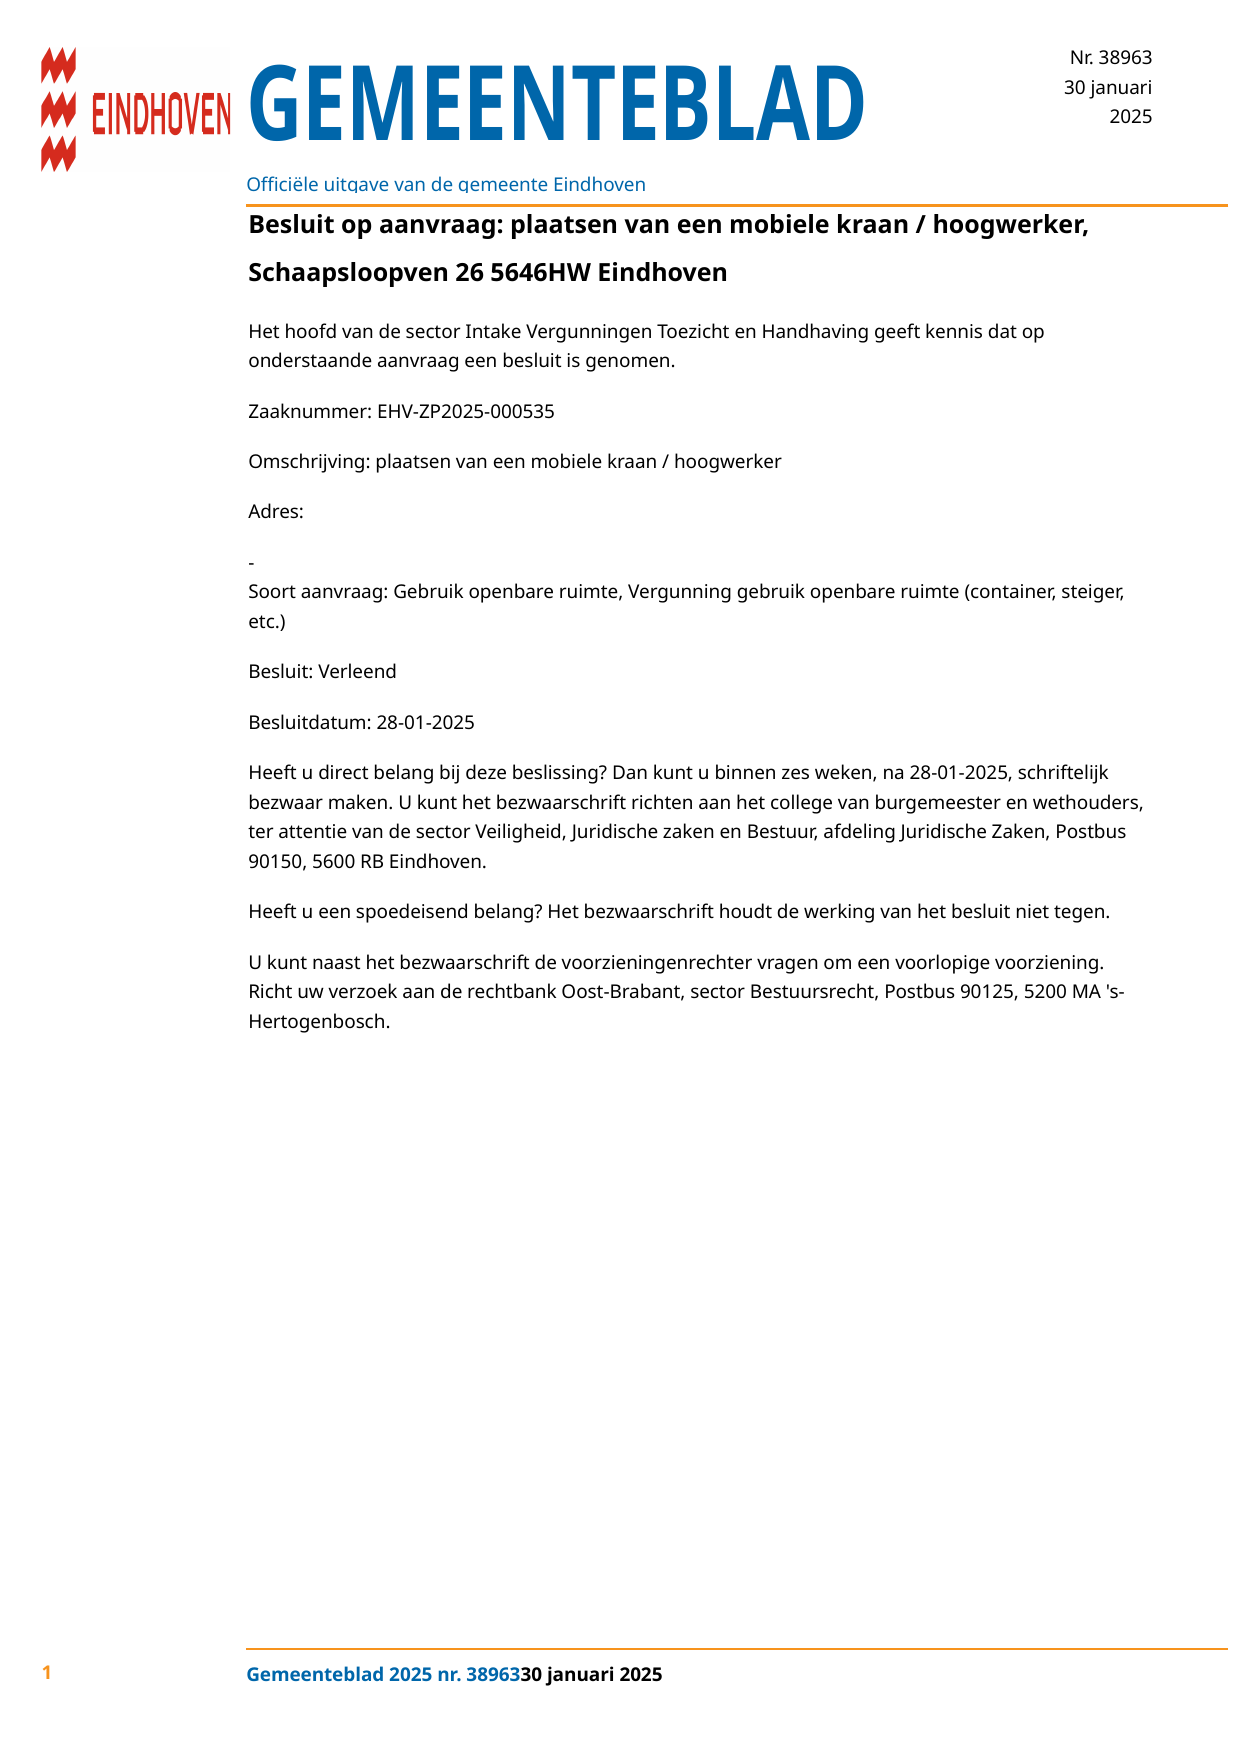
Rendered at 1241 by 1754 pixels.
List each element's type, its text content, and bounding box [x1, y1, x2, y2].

text Adres: [248, 499, 1152, 524]
text U kunt naast het bezwaarschrift de voorzieningenrechter vragen om een voorlopige voorziening. Richt uw verzoek aan de rechtbank Oost-Brabant, sector Bestuursrecht, Postbus 90125, 5200 MA 's-Hertogenbosch. [248, 949, 1152, 1034]
text Heeft u een spoedeisend belang? Het bezwaarschrift houdt de werking van het besluit niet tegen. [248, 899, 1152, 924]
text Heeft u direct belang bij deze beslissing? Dan kunt u binnen zes weken, na 28-01-2025, schriftelijk bezwaar maken. U kunt het bezwaarschrift richten aan het college van burgemeester en wethouders, ter attentie van de sector Veiligheid, Juridische zaken en Bestuur, afdeling Juridische Zaken, Postbus 90150, 5600 RB Eindhoven. [248, 759, 1152, 874]
text Besluit: Verleend [248, 659, 1152, 684]
text Besluit op aanvraag: plaatsen van een mobiele kraan / hoogwerker, Schaapsloopven 26 5646HW Eindhoven [248, 207, 1152, 288]
text Soort aanvraag: Gebruik openbare ruimte, Vergunning gebruik openbare ruimte (container, steiger, etc.) [248, 579, 1152, 634]
text Omschrijving: plaatsen van een mobiele kraan / hoogwerker [248, 448, 1152, 474]
picture [41, 47, 231, 172]
text Het hoofd van de sector Intake Vergunningen Toezicht en Handhaving geeft kennis dat op onderstaande aanvraag een besluit is genomen. [248, 318, 1152, 373]
text Besluitdatum: 28-01-2025 [248, 709, 1152, 735]
text Zaaknummer: EHV-ZP2025-000535 [248, 398, 1152, 424]
